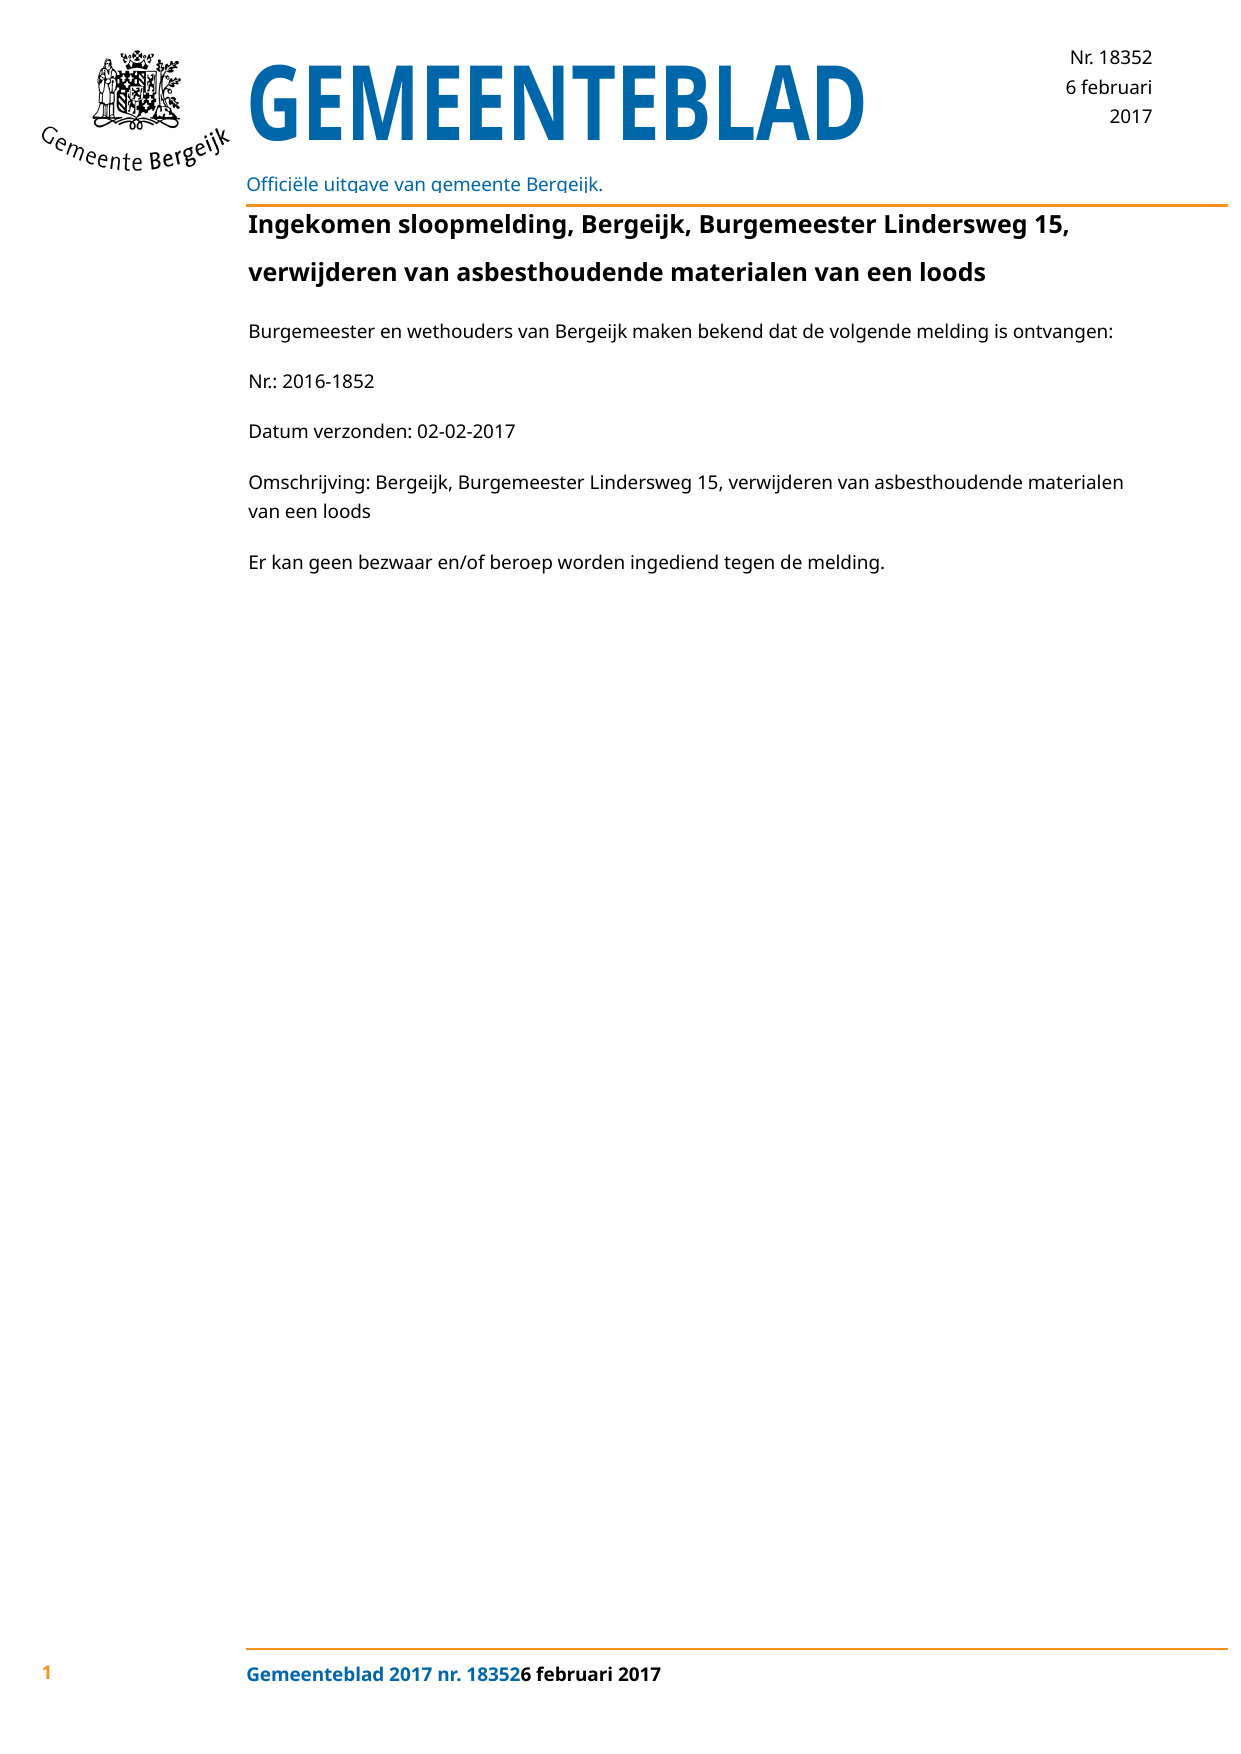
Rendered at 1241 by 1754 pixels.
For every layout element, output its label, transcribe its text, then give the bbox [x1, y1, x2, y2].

text Er kan geen bezwaar en/of beroep worden ingediend tegen de melding. [248, 549, 1152, 575]
text Burgemeester en wethouders van Bergeijk maken bekend dat de volgende melding is ontvangen: [248, 318, 1152, 344]
picture [41, 47, 231, 172]
text Datum verzonden: 02-02-2017 [248, 419, 1152, 444]
text Nr.: 2016-1852 [248, 368, 1152, 394]
text Ingekomen sloopmelding, Bergeijk, Burgemeester Lindersweg 15, verwijderen van asbesthoudende materialen van een loods [248, 207, 1152, 288]
text Omschrijving: Bergeijk, Burgemeester Lindersweg 15, verwijderen van asbesthoudende materialen van een loods [248, 469, 1152, 524]
